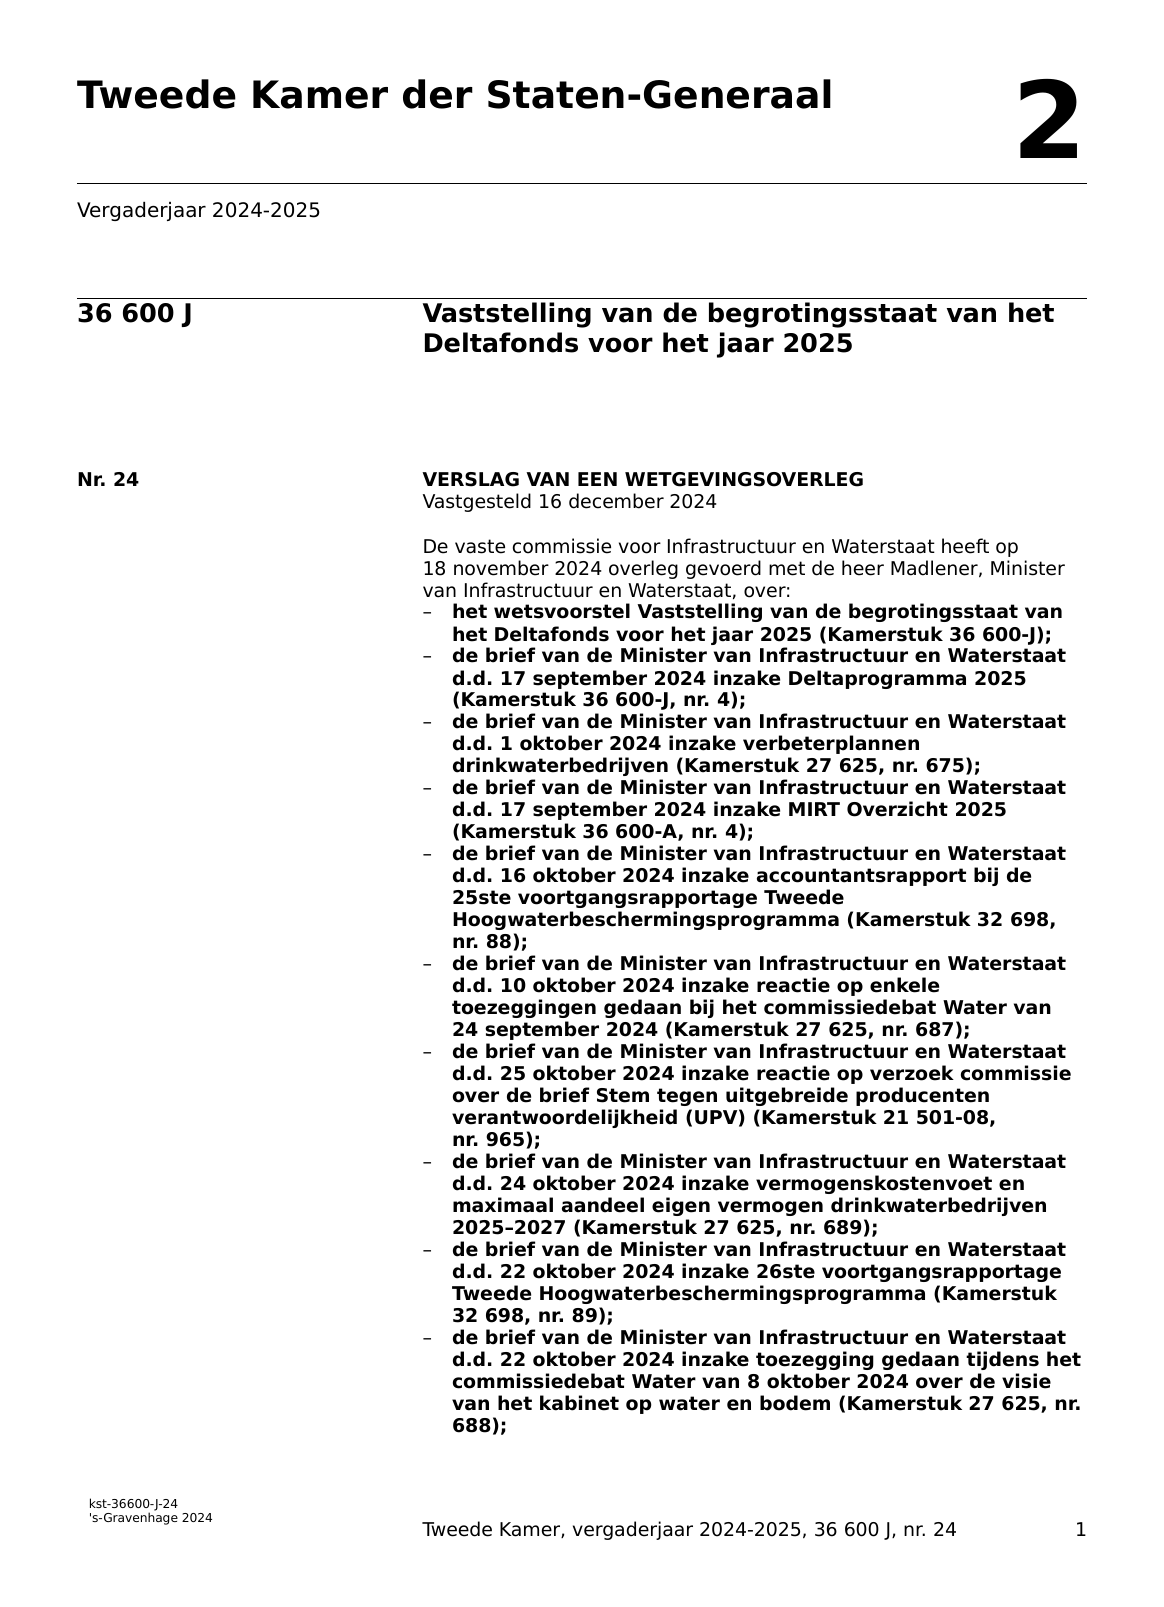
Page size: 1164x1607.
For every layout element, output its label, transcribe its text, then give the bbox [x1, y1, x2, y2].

table_header Tweede Kamer der Staten-Generaal [77, 59, 886, 183]
text – de brief van de Minister van Infrastructuur en Waterstaat d.d. 17 september 2024 inzake Deltaprogramma 2025 (Kamerstuk 36 600-J, nr. 4); [422, 645, 1087, 711]
text – de brief van de Minister van Infrastructuur en Waterstaat d.d. 1 oktober 2024 inzake verbeterplannen drinkwaterbedrijven (Kamerstuk 27 625, nr. 675); [422, 711, 1087, 777]
text – de brief van de Minister van Infrastructuur en Waterstaat d.d. 16 oktober 2024 inzake accountantsrapport bij de 25ste voortgangsrapportage Tweede Hoogwaterbeschermingsprogramma (Kamerstuk 32 698, nr. 88); [422, 843, 1087, 953]
subtitle Nr. 24 VERSLAG VAN EEN WETGEVINGSOVERLEG [77, 469, 1087, 491]
text – de brief van de Minister van Infrastructuur en Waterstaat d.d. 22 oktober 2024 inzake toezegging gedaan tijdens het commissiedebat Water van 8 oktober 2024 over de visie van het kabinet op water en bodem (Kamerstuk 27 625, nr. 688); [422, 1327, 1087, 1437]
text 's-Gravenhage 2024 [88, 1511, 323, 1525]
text kst-36600-J-24 [88, 1497, 323, 1511]
text – de brief van de Minister van Infrastructuur en Waterstaat d.d. 25 oktober 2024 inzake reactie op verzoek commissie over de brief Stem tegen uitgebreide producenten verantwoordelijkheid (UPV) (Kamerstuk 21 501-08, nr. 965); [422, 1041, 1087, 1151]
text De vaste commissie voor Infrastructuur en Waterstaat heeft op 18 november 2024 overleg gevoerd met de heer Madlener, Minister van Infrastructuur en Waterstaat, over: [422, 536, 1087, 601]
text – het wetsvoorstel Vaststelling van de begrotingsstaat van het Deltafonds voor het jaar 2025 (Kamerstuk 36 600-J); [422, 601, 1087, 645]
table_cell Vergaderjaar 2024-2025 [77, 184, 1087, 298]
text – de brief van de Minister van Infrastructuur en Waterstaat d.d. 17 september 2024 inzake MIRT Overzicht 2025 (Kamerstuk 36 600-A, nr. 4); [422, 777, 1087, 843]
text – de brief van de Minister van Infrastructuur en Waterstaat d.d. 22 oktober 2024 inzake 26ste voortgangsrapportage Tweede Hoogwaterbeschermingsprogramma (Kamerstuk 32 698, nr. 89); [422, 1239, 1087, 1327]
text – de brief van de Minister van Infrastructuur en Waterstaat d.d. 10 oktober 2024 inzake reactie op enkele toezeggingen gedaan bij het commissiedebat Water van 24 september 2024 (Kamerstuk 27 625, nr. 687); [422, 953, 1087, 1041]
table_header 2 [886, 59, 1087, 183]
text Vastgesteld 16 december 2024 [422, 491, 1087, 513]
subtitle 36 600 J Vaststelling van de begrotingsstaat van het Deltafonds voor het jaar 2025 [77, 299, 1087, 358]
text – de brief van de Minister van Infrastructuur en Waterstaat d.d. 24 oktober 2024 inzake vermogenskostenvoet en maximaal aandeel eigen vermogen drinkwaterbedrijven 2025–2027 (Kamerstuk 27 625, nr. 689); [422, 1151, 1087, 1239]
